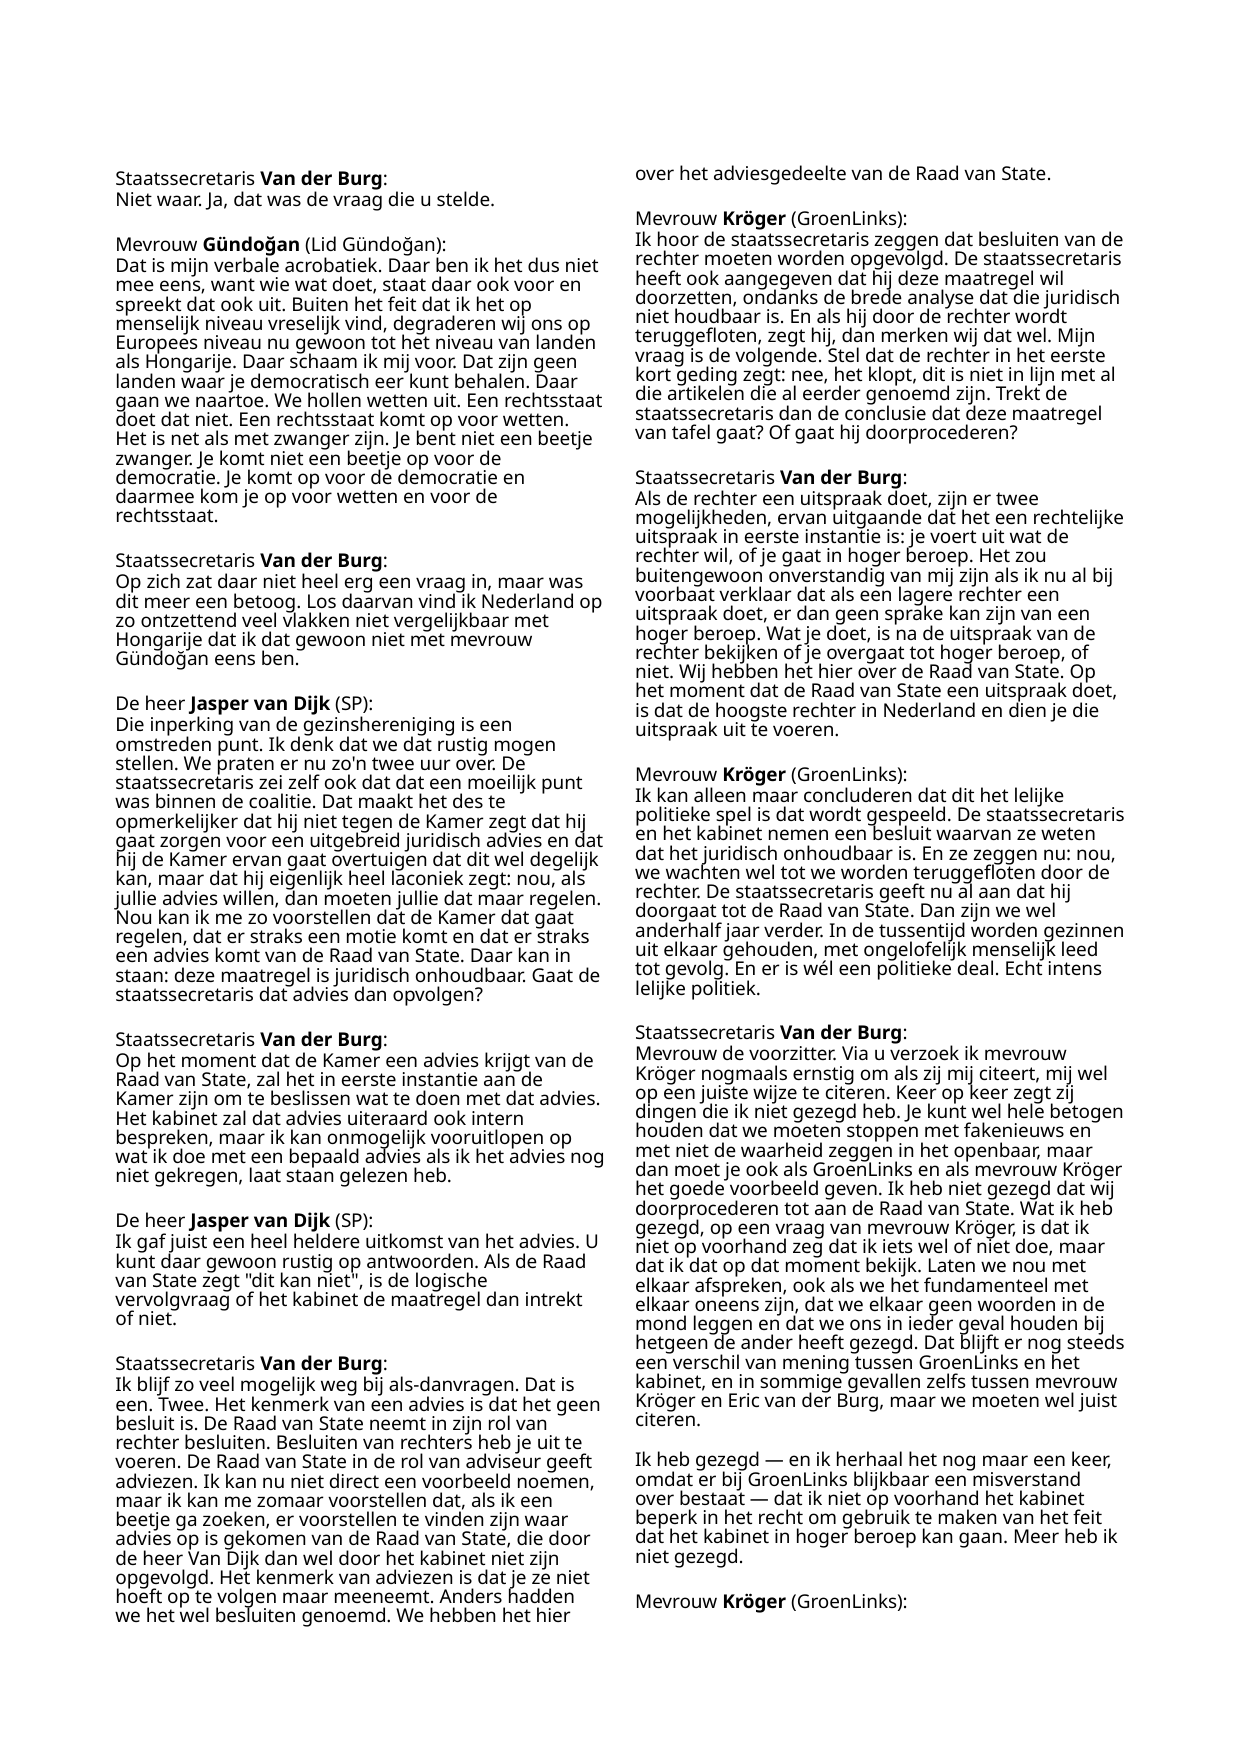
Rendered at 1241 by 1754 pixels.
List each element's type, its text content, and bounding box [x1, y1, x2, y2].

text Mevrouw Kröger (GroenLinks): [635, 761, 1125, 787]
text Ik blijf zo veel mogelijk weg bij als-danvragen. Dat is een. Twee. Het kenmerk van een advies is dat het geen besluit is. De Raad van State neemt in zijn rol van rechter besluiten. Besluiten van rechters heb je uit te voeren. De Raad van State in de rol van adviseur geeft adviezen. Ik kan nu niet direct een voorbeeld noemen, maar ik kan me zomaar voorstellen dat, als ik een beetje ga zoeken, er voorstellen te vinden zijn waar advies op is gekomen van de Raad van State, die door de heer Van Dijk dan wel door het kabinet niet zijn opgevolgd. Het kenmerk van adviezen is dat je ze niet hoeft op te volgen maar meeneemt. Anders hadden we het wel besluiten genoemd. We hebben het hier [115, 1376, 605, 1627]
text Dat is mijn verbale acrobatiek. Daar ben ik het dus niet mee eens, want wie wat doet, staat daar ook voor en spreekt dat ook uit. Buiten het feit dat ik het op menselijk niveau vreselijk vind, degraderen wij ons op Europees niveau nu gewoon tot het niveau van landen als Hongarije. Daar schaam ik mij voor. Dat zijn geen landen waar je democratisch eer kunt behalen. Daar gaan we naartoe. We hollen wetten uit. Een rechtsstaat doet dat niet. Een rechtsstaat komt op voor wetten. Het is net als met zwanger zijn. Je bent niet een beetje zwanger. Je komt niet een beetje op voor de democratie. Je komt op voor de democratie en daarmee kom je op voor wetten en voor de rechtsstaat. [115, 257, 605, 527]
text Ik hoor de staatssecretaris zeggen dat besluiten van de rechter moeten worden opgevolgd. De staatssecretaris heeft ook aangegeven dat hij deze maatregel wil doorzetten, ondanks de brede analyse dat die juridisch niet houdbaar is. En als hij door de rechter wordt teruggefloten, zegt hij, dan merken wij dat wel. Mijn vraag is de volgende. Stel dat de rechter in het eerste kort geding zegt: nee, het klopt, dit is niet in lijn met al die artikelen die al eerder genoemd zijn. Trekt de staatssecretaris dan de conclusie dat deze maatregel van tafel gaat? Of gaat hij doorprocederen? [635, 231, 1125, 443]
text Staatssecretaris Van der Burg: [635, 464, 1125, 490]
text Staatssecretaris Van der Burg: [115, 1026, 605, 1052]
text Ik heb gezegd — en ik herhaal het nog maar een keer, omdat er bij GroenLinks blijkbaar een misverstand over bestaat — dat ik niet op voorhand het kabinet beperk in het recht om gebruik te maken van het feit dat het kabinet in hoger beroep kan gaan. Meer heb ik niet gezegd. [635, 1451, 1125, 1567]
text Staatssecretaris Van der Burg: [115, 165, 605, 191]
text Niet waar. Ja, dat was de vraag die u stelde. [115, 191, 605, 210]
text Mevrouw Kröger (GroenLinks): [635, 1588, 1125, 1614]
text De heer Jasper van Dijk (SP): [115, 691, 605, 716]
text Staatssecretaris Van der Burg: [635, 1019, 1125, 1045]
text Mevrouw Gündoğan (Lid Gündoğan): [115, 231, 605, 257]
text Staatssecretaris Van der Burg: [115, 548, 605, 573]
text over het adviesgedeelte van de Raad van State. [635, 165, 1125, 184]
text Als de rechter een uitspraak doet, zijn er twee mogelijkheden, ervan uitgaande dat het een rechtelijke uitspraak in eerste instantie is: je voert uit wat de rechter wil, of je gaat in hoger beroep. Het zou buitengewoon onverstandig van mij zijn als ik nu al bij voorbaat verklaar dat als een lagere rechter een uitspraak doet, er dan geen sprake kan zijn van een hoger beroep. Wat je doet, is na de uitspraak van de rechter bekijken of je overgaat tot hoger beroep, of niet. Wij hebben het hier over de Raad van State. Op het moment dat de Raad van State een uitspraak doet, is dat de hoogste rechter in Nederland en dien je die uitspraak uit te voeren. [635, 490, 1125, 740]
text Staatssecretaris Van der Burg: [115, 1351, 605, 1376]
text Ik kan alleen maar concluderen dat dit het lelijke politieke spel is dat wordt gespeeld. De staatssecretaris en het kabinet nemen een besluit waarvan ze weten dat het juridisch onhoudbaar is. En ze zeggen nu: nou, we wachten wel tot we worden teruggefloten door de rechter. De staatssecretaris geeft nu al aan dat hij doorgaat tot de Raad van State. Dan zijn we wel anderhalf jaar verder. In de tussentijd worden gezinnen uit elkaar gehouden, met ongelofelijk menselijk leed tot gevolg. En er is wél een politieke deal. Echt intens lelijke politiek. [635, 787, 1125, 999]
text De heer Jasper van Dijk (SP): [115, 1208, 605, 1233]
text Op het moment dat de Kamer een advies krijgt van de Raad van State, zal het in eerste instantie aan de Kamer zijn om te beslissen wat te doen met dat advies. Het kabinet zal dat advies uiteraard ook intern bespreken, maar ik kan onmogelijk vooruitlopen op wat ik doe met een bepaald advies als ik het advies nog niet gekregen, laat staan gelezen heb. [115, 1052, 605, 1187]
text Mevrouw de voorzitter. Via u verzoek ik mevrouw Kröger nogmaals ernstig om als zij mij citeert, mij wel op een juiste wijze te citeren. Keer op keer zegt zij dingen die ik niet gezegd heb. Je kunt wel hele betogen houden dat we moeten stoppen met fakenieuws en met niet de waarheid zeggen in het openbaar, maar dan moet je ook als GroenLinks en als mevrouw Kröger het goede voorbeeld geven. Ik heb niet gezegd dat wij doorprocederen tot aan de Raad van State. Wat ik heb gezegd, op een vraag van mevrouw Kröger, is dat ik niet op voorhand zeg dat ik iets wel of niet doe, maar dat ik dat op dat moment bekijk. Laten we nou met elkaar afspreken, ook als we het fundamenteel met elkaar oneens zijn, dat we elkaar geen woorden in de mond leggen en dat we ons in ieder geval houden bij hetgeen de ander heeft gezegd. Dat blijft er nog steeds een verschil van mening tussen GroenLinks en het kabinet, en in sommige gevallen zelfs tussen mevrouw Kröger en Eric van der Burg, maar we moeten wel juist citeren. [635, 1045, 1125, 1431]
text Die inperking van de gezinshereniging is een omstreden punt. Ik denk dat we dat rustig mogen stellen. We praten er nu zo'n twee uur over. De staatssecretaris zei zelf ook dat dat een moeilijk punt was binnen de coalitie. Dat maakt het des te opmerkelijker dat hij niet tegen de Kamer zegt dat hij gaat zorgen voor een uitgebreid juridisch advies en dat hij de Kamer ervan gaat overtuigen dat dit wel degelijk kan, maar dat hij eigenlijk heel laconiek zegt: nou, als jullie advies willen, dan moeten jullie dat maar regelen. Nou kan ik me zo voorstellen dat de Kamer dat gaat regelen, dat er straks een motie komt en dat er straks een advies komt van de Raad van State. Daar kan in staan: deze maatregel is juridisch onhoudbaar. Gaat de staatssecretaris dat advies dan opvolgen? [115, 716, 605, 1005]
text Op zich zat daar niet heel erg een vraag in, maar was dit meer een betoog. Los daarvan vind ik Nederland op zo ontzettend veel vlakken niet vergelijkbaar met Hongarije dat ik dat gewoon niet met mevrouw Gündoğan eens ben. [115, 573, 605, 670]
text Mevrouw Kröger (GroenLinks): [635, 205, 1125, 231]
text Ik gaf juist een heel heldere uitkomst van het advies. U kunt daar gewoon rustig op antwoorden. Als de Raad van State zegt "dit kan niet", is de logische vervolgvraag of het kabinet de maatregel dan intrekt of niet. [115, 1233, 605, 1330]
